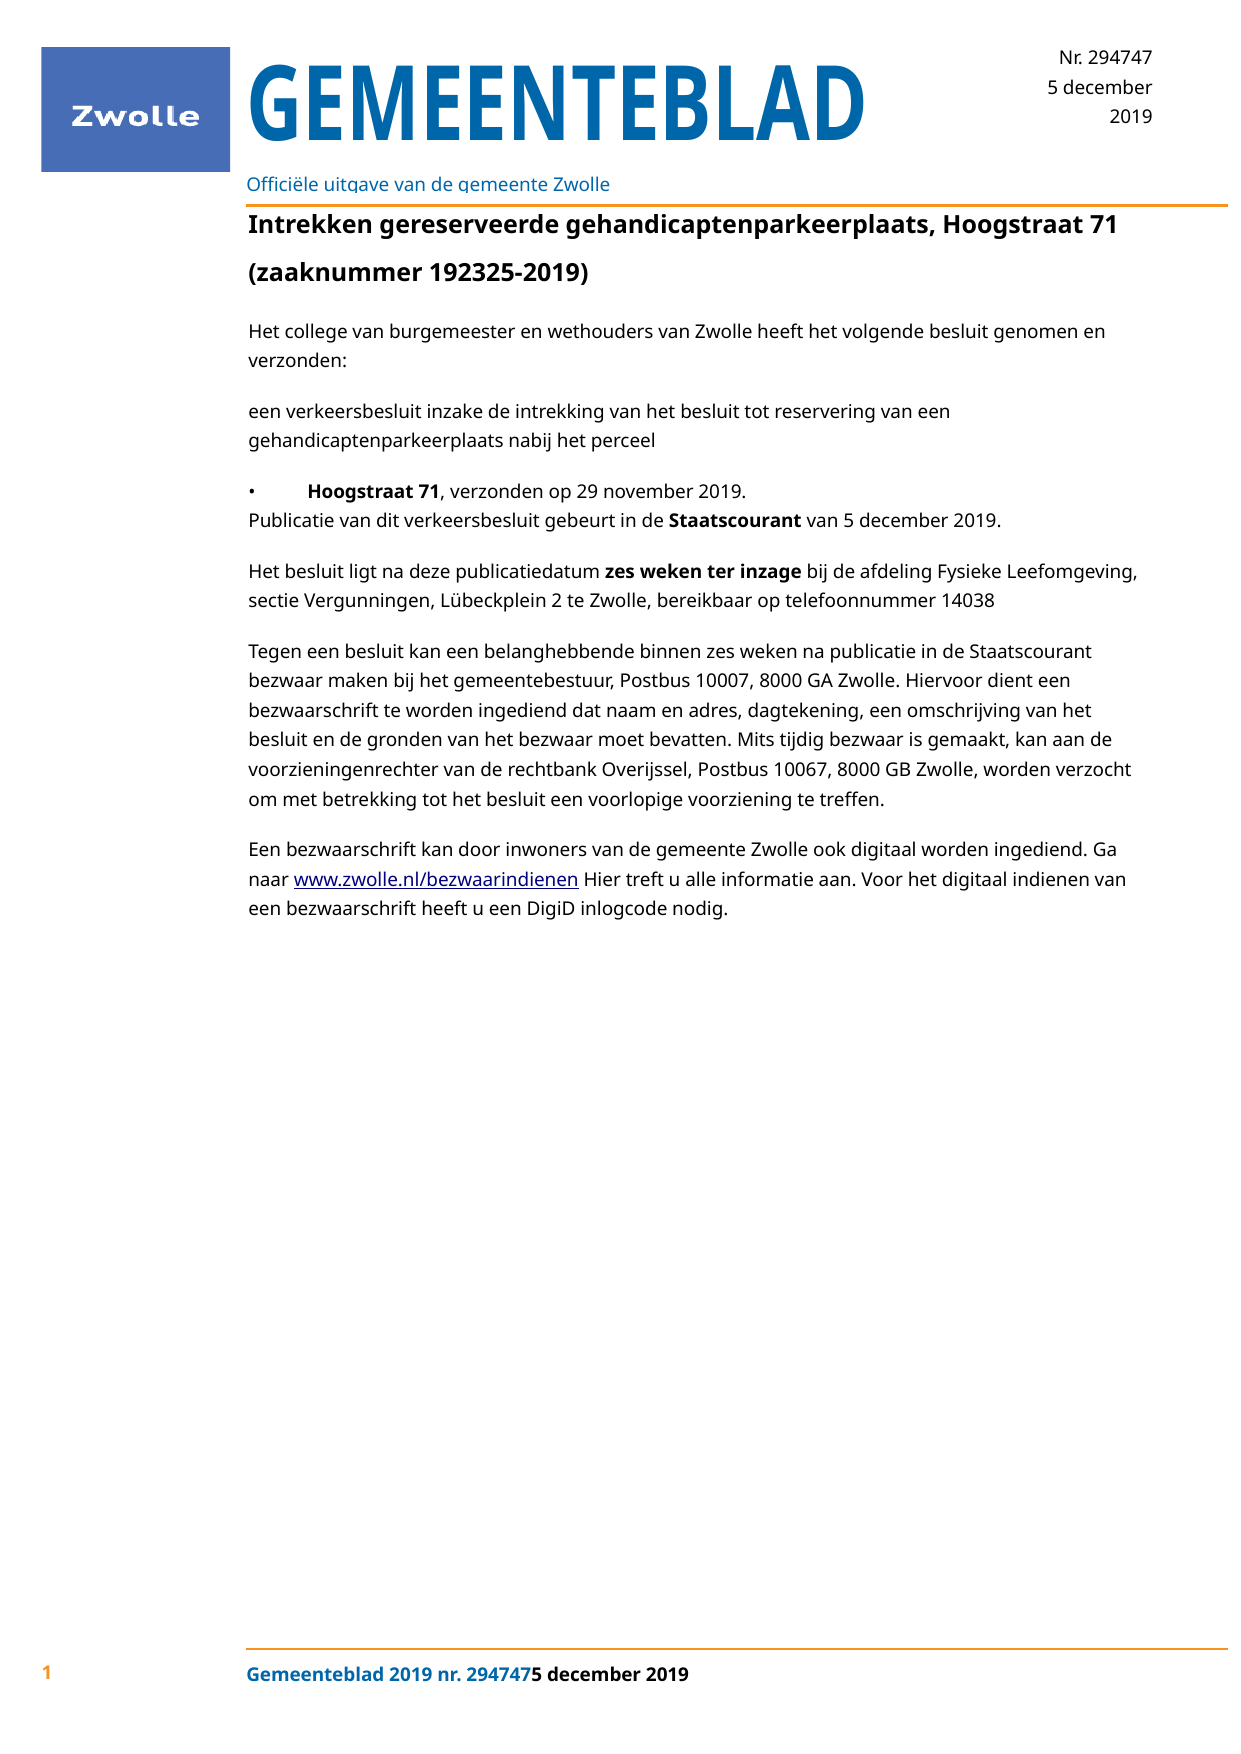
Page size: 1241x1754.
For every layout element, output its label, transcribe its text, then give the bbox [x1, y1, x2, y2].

list Hoogstraat 71, verzonden op 29 november 2019. [248, 478, 1152, 504]
text Het college van burgemeester en wethouders van Zwolle heeft het volgende besluit genomen en verzonden: [248, 318, 1152, 373]
text Intrekken gereserveerde gehandicaptenparkeerplaats, Hoogstraat 71 (zaaknummer 192325-2019) [248, 207, 1152, 288]
text een verkeersbesluit inzake de intrekking van het besluit tot reservering van een gehandicaptenparkeerplaats nabij het perceel [248, 398, 1152, 453]
text Een bezwaarschrift kan door inwoners van de gemeente Zwolle ook digitaal worden ingediend. Ga naar www.zwolle.nl/bezwaarindienen Hier treft u alle informatie aan. Voor het digitaal indienen van een bezwaarschrift heeft u een DigiD inlogcode nodig. [248, 836, 1152, 921]
text Publicatie van dit verkeersbesluit gebeurt in de Staatscourant van 5 december 2019. [248, 507, 1152, 533]
picture [41, 47, 231, 172]
text Het besluit ligt na deze publicatiedatum zes weken ter inzage bij de afdeling Fysieke Leefomgeving, sectie Vergunningen, Lübeckplein 2 te Zwolle, bereikbaar op telefoonnummer 14038 [248, 558, 1152, 613]
text Tegen een besluit kan een belanghebbende binnen zes weken na publicatie in de Staatscourant bezwaar maken bij het gemeentebestuur, Postbus 10007, 8000 GA Zwolle. Hiervoor dient een bezwaarschrift te worden ingediend dat naam en adres, dagtekening, een omschrijving van het besluit en de gronden van het bezwaar moet bevatten. Mits tijdig bezwaar is gemaakt, kan aan de voorzieningenrechter van de rechtbank Overijssel, Postbus 10067, 8000 GB Zwolle, worden verzocht om met betrekking tot het besluit een voorlopige voorziening te treffen. [248, 638, 1152, 812]
